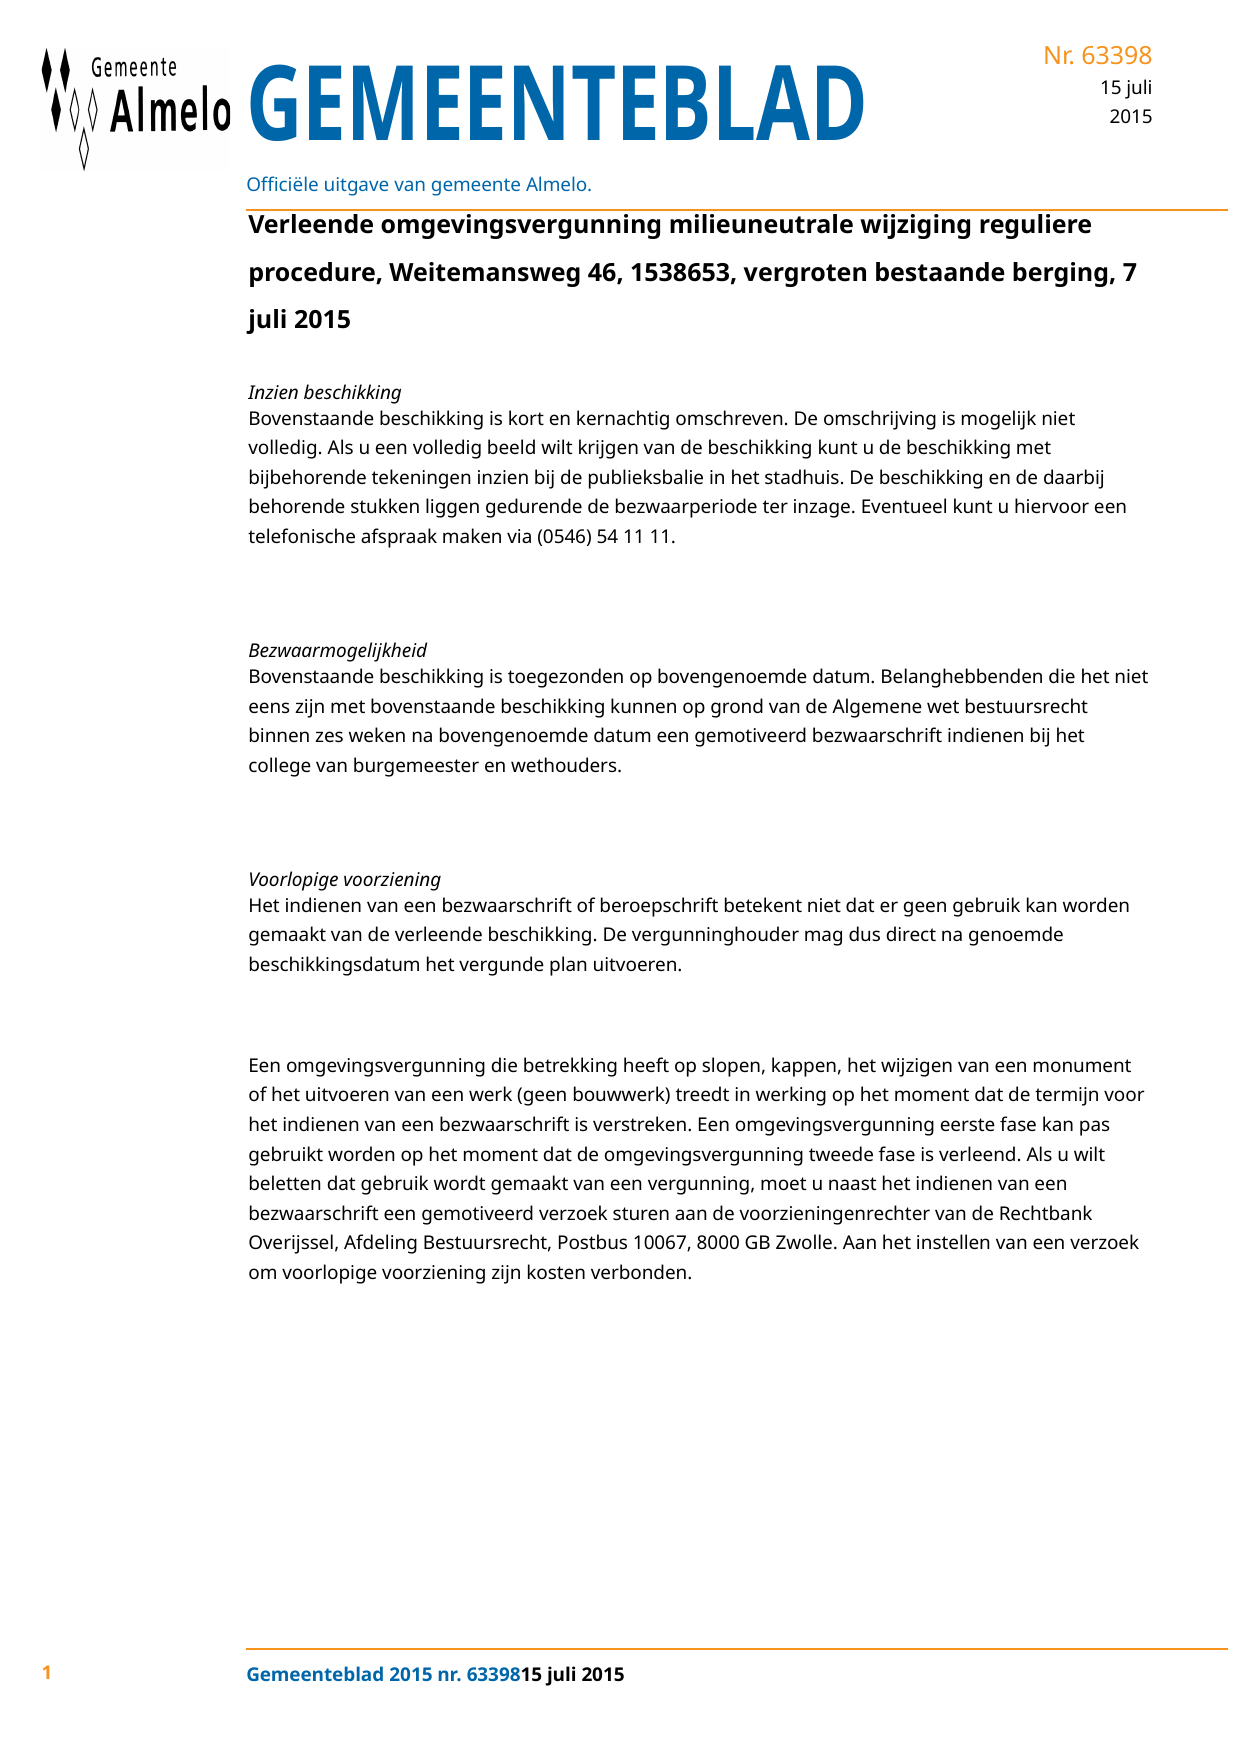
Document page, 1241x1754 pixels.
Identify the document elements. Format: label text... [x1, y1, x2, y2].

picture [41, 47, 231, 172]
text Het indienen van een bezwaarschrift of beroepschrift betekent niet dat er geen gebruik kan worden gemaakt van de verleende beschikking. De vergunninghouder mag dus direct na genoemde beschikkingsdatum het vergunde plan uitvoeren. [248, 892, 1152, 977]
text Bovenstaande beschikking is kort en kernachtig omschreven. De omschrijving is mogelijk niet volledig. Als u een volledig beeld wilt krijgen van de beschikking kunt u de beschikking met bijbehorende tekeningen inzien bij de publieksbalie in het stadhuis. De beschikking en de daarbij behorende stukken liggen gedurende de bezwaarperiode ter inzage. Eventueel kunt u hiervoor een telefonische afspraak maken via (0546) 54 11 11. [248, 405, 1152, 549]
text Bezwaarmogelijkheid [248, 637, 1152, 663]
text Een omgevingsvergunning die betrekking heeft op slopen, kappen, het wijzigen van een monument of het uitvoeren van een werk (geen bouwwerk) treedt in werking op het moment dat de termijn voor het indienen van een bezwaarschrift is verstreken. Een omgevingsvergunning eerste fase kan pas gebruikt worden op het moment dat de omgevingsvergunning tweede fase is verleend. Als u wilt beletten dat gebruik wordt gemaakt van een vergunning, moet u naast het indienen van een bezwaarschrift een gemotiveerd verzoek sturen aan de voorzieningenrechter van de Rechtbank Overijssel, Afdeling Bestuursrecht, Postbus 10067, 8000 GB Zwolle. Aan het instellen van een verzoek om voorlopige voorziening zijn kosten verbonden. [248, 1052, 1152, 1285]
text Inzien beschikking [248, 379, 1152, 405]
text Voorlopige voorziening [248, 866, 1152, 892]
text Bovenstaande beschikking is toegezonden op bovengenoemde datum. Belanghebbenden die het niet eens zijn met bovenstaande beschikking kunnen op grond van de Algemene wet bestuursrecht binnen zes weken na bovengenoemde datum een gemotiveerd bezwaarschrift indienen bij het college van burgemeester en wethouders. [248, 663, 1152, 778]
text Verleende omgevingsvergunning milieuneutrale wijziging reguliere procedure, Weitemansweg 46, 1538653, vergroten bestaande berging, 7 juli 2015 [248, 211, 1152, 336]
